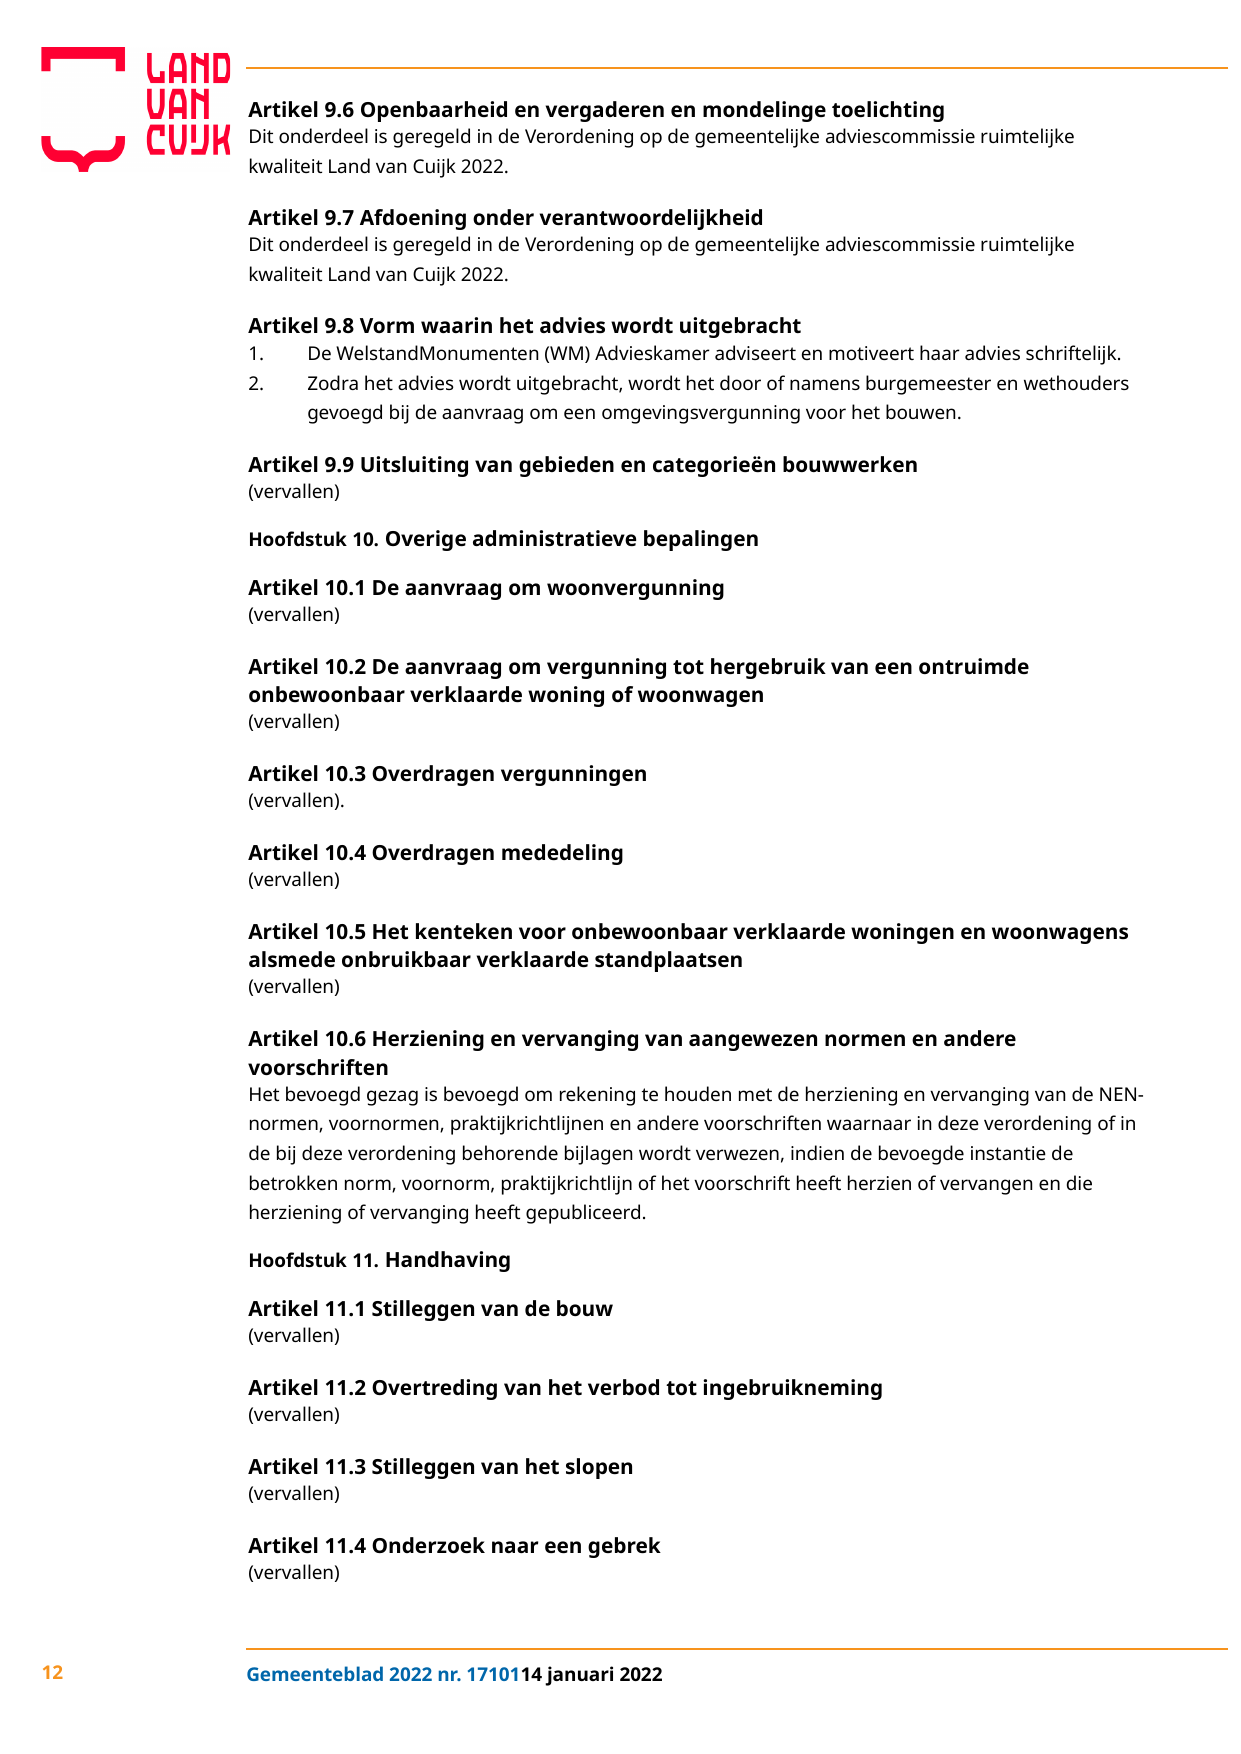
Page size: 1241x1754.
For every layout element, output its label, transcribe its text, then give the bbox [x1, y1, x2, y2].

text (vervallen). [248, 788, 1152, 813]
list Zodra het advies wordt uitgebracht, wordt het door of namens burgemeester en wethouders gevoegd bij de aanvraag om een omgevingsvergunning voor het bouwen. [248, 370, 1152, 425]
text Artikel 10.2 De aanvraag om vergunning tot hergebruik van een ontruimde onbewoonbaar verklaarde woning of woonwagen [248, 652, 1152, 709]
text (vervallen) [248, 478, 1152, 504]
text (vervallen) [248, 974, 1152, 999]
text (vervallen) [248, 1480, 1152, 1506]
text (vervallen) [248, 601, 1152, 627]
text Artikel 11.3 Stilleggen van het slopen [248, 1452, 1152, 1480]
text (vervallen) [248, 866, 1152, 892]
text Artikel 10.1 De aanvraag om woonvergunning [248, 573, 1152, 601]
list De WelstandMonumenten (WM) Advieskamer adviseert en motiveert haar advies schriftelijk. [248, 340, 1152, 366]
text Artikel 10.6 Herziening en vervanging van aangewezen normen en andere voorschriften [248, 1024, 1152, 1081]
text (vervallen) [248, 709, 1152, 734]
text Artikel 9.7 Afdoening onder verantwoordelijkheid [248, 203, 1152, 232]
text Hoofdstuk 10. Overige administratieve bepalingen [248, 524, 1152, 552]
text Artikel 9.6 Openbaarheid en vergaderen en mondelinge toelichting [248, 95, 1152, 123]
picture [41, 47, 231, 172]
text Artikel 9.8 Vorm waarin het advies wordt uitgebracht [248, 312, 1152, 340]
text Artikel 9.9 Uitsluiting van gebieden en categorieën bouwwerken [248, 450, 1152, 478]
text Hoofdstuk 11. Handhaving [248, 1245, 1152, 1273]
text (vervallen) [248, 1559, 1152, 1585]
text Het bevoegd gezag is bevoegd om rekening te houden met de herziening en vervanging van de NEN-normen, voornormen, praktijkrichtlijnen en andere voorschriften waarnaar in deze verordening of in de bij deze verordening behorende bijlagen wordt verwezen, indien de bevoegde instantie de betrokken norm, voornorm, praktijkrichtlijn of het voorschrift heeft herzien of vervangen en die herziening of vervanging heeft gepubliceerd. [248, 1081, 1152, 1225]
text Dit onderdeel is geregeld in de Verordening op de gemeentelijke adviescommissie ruimtelijke kwaliteit Land van Cuijk 2022. [248, 232, 1152, 287]
text Artikel 11.1 Stilleggen van de bouw [248, 1294, 1152, 1323]
text (vervallen) [248, 1402, 1152, 1427]
text Artikel 11.4 Onderzoek naar een gebrek [248, 1531, 1152, 1559]
text Artikel 10.5 Het kenteken voor onbewoonbaar verklaarde woningen en woonwagens alsmede onbruikbaar verklaarde standplaatsen [248, 917, 1152, 974]
text Dit onderdeel is geregeld in de Verordening op de gemeentelijke adviescommissie ruimtelijke kwaliteit Land van Cuijk 2022. [248, 123, 1152, 178]
text Artikel 10.4 Overdragen mededeling [248, 838, 1152, 866]
text Artikel 11.2 Overtreding van het verbod tot ingebruikneming [248, 1373, 1152, 1402]
text Artikel 10.3 Overdragen vergunningen [248, 759, 1152, 788]
text (vervallen) [248, 1323, 1152, 1348]
